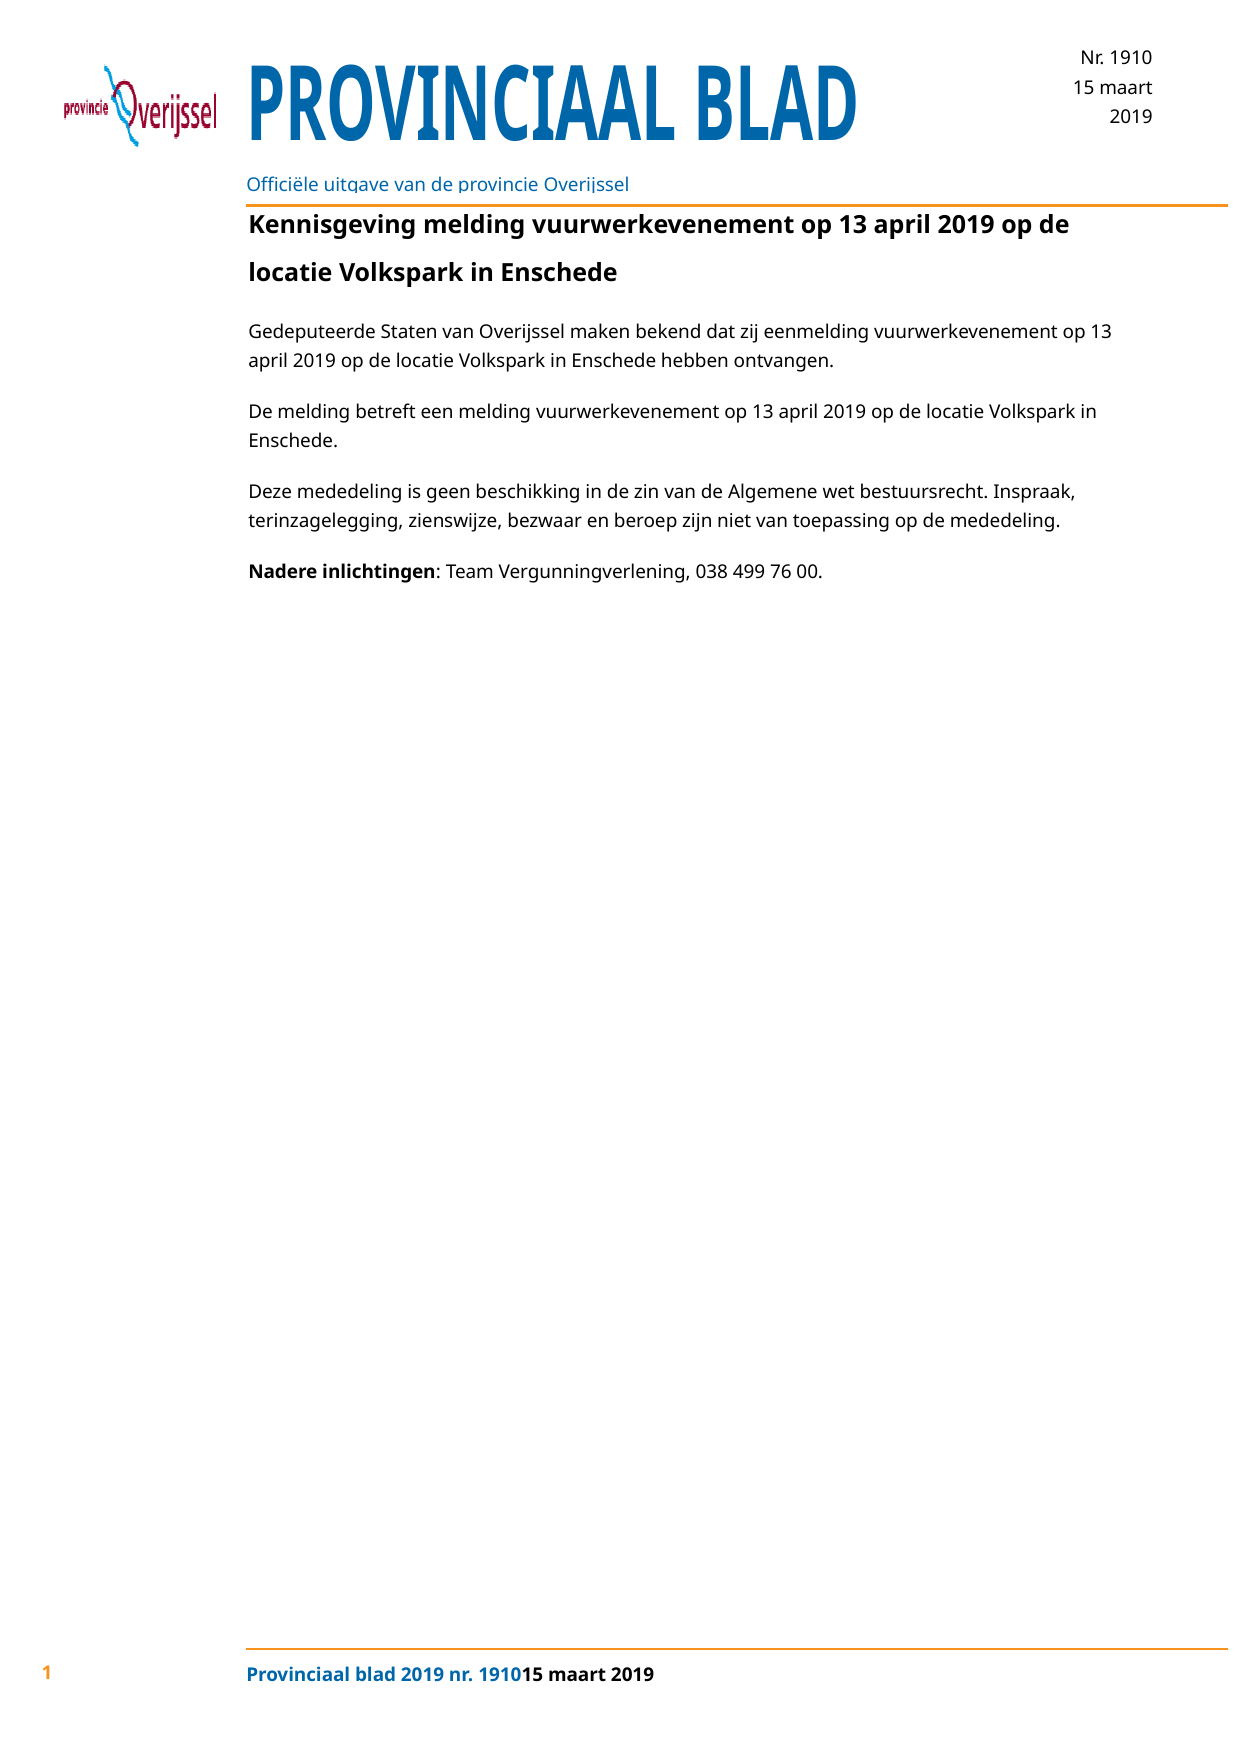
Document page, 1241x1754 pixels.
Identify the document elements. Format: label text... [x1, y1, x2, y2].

text Nadere inlichtingen: Team Vergunningverlening, 038 499 76 00. [248, 558, 1152, 584]
text Gedeputeerde Staten van Overijssel maken bekend dat zij eenmelding vuurwerkevenement op 13 april 2019 op de locatie Volkspark in Enschede hebben ontvangen. [248, 318, 1152, 373]
text Kennisgeving melding vuurwerkevenement op 13 april 2019 op de locatie Volkspark in Enschede [248, 207, 1152, 288]
picture [41, 47, 231, 172]
text Deze mededeling is geen beschikking in de zin van de Algemene wet bestuursrecht. Inspraak, terinzagelegging, zienswijze, bezwaar en beroep zijn niet van toepassing op de mededeling. [248, 478, 1152, 533]
text De melding betreft een melding vuurwerkevenement op 13 april 2019 op de locatie Volkspark in Enschede. [248, 398, 1152, 453]
